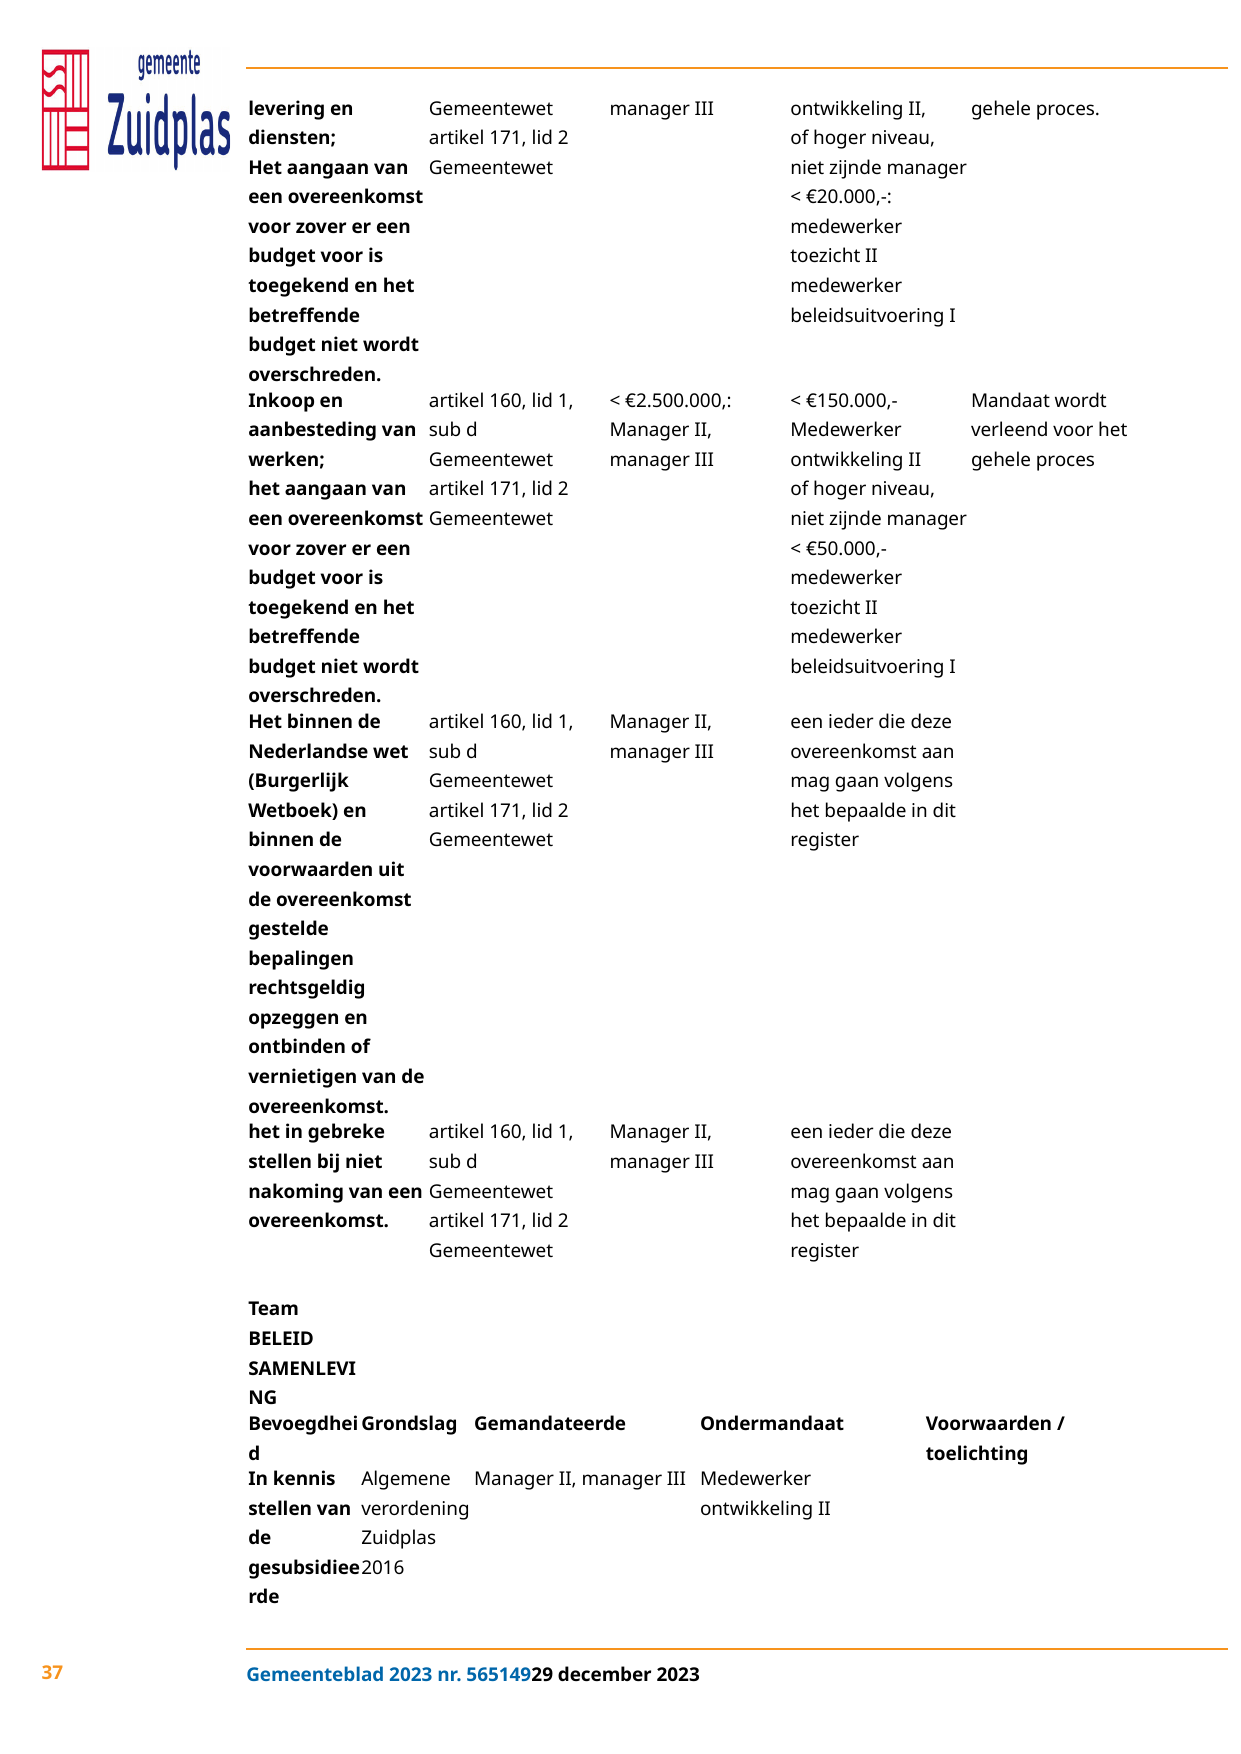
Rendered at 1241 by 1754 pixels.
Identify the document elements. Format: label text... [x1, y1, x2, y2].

table_cell het in gebreke stellen bij niet nakoming van een overeenkomst. [248, 1119, 429, 1263]
table_header [700, 1296, 926, 1410]
table_cell een ieder die deze overeenkomst aan mag gaan volgens het bepaalde in dit register [790, 708, 971, 1119]
picture [41, 47, 231, 172]
table_cell Het binnen de Nederlandse wet (Burgerlijk Wetboek) en binnen de voorwaarden uit de overeenkomst gestelde bepalingen rechtsgeldig opzeggen en ontbinden of vernietigen van de overeenkomst. [248, 708, 429, 1119]
table_cell In kennis stellen van de gesubsidieerde [248, 1465, 361, 1609]
table_header Team BELEID SAMENLEVING [248, 1296, 361, 1410]
table_cell Manager II, manager III [474, 1465, 700, 1609]
table_cell Bevoegdheid [248, 1410, 361, 1465]
table_cell een ieder die deze overeenkomst aan mag gaan volgens het bepaalde in dit register [790, 1119, 971, 1263]
table_cell Algemene verordening Zuidplas 2016 [361, 1465, 474, 1609]
table_cell artikel 160, lid 1, sub d Gemeentewet artikel 171, lid 2 Gemeentewet [429, 387, 609, 708]
table_cell < €150.000,- Medewerker ontwikkeling II of hoger niveau, niet zijnde manager < €50.000,- medewerker toezicht II medewerker beleidsuitvoering I [790, 387, 971, 708]
table_cell < €2.500.000,: Manager II, manager III [609, 387, 790, 708]
table_cell Medewerker ontwikkeling II [700, 1465, 926, 1609]
table_cell Inkoop en aanbesteding van werken; het aangaan van een overeenkomst voor zover er een budget voor is toegekend en het betreffende budget niet wordt overschreden. [248, 387, 429, 708]
table_cell [971, 708, 1152, 1119]
table_cell Gemandateerde [474, 1410, 700, 1465]
table_cell Mandaat wordt verleend voor het gehele proces [971, 387, 1152, 708]
table_cell artikel 160, lid 1, sub d Gemeentewet artikel 171, lid 2 Gemeentewet [429, 1119, 609, 1263]
table_cell levering en diensten; Het aangaan van een overeenkomst voor zover er een budget voor is toegekend en het betreffende budget niet wordt overschreden. [248, 95, 429, 387]
table_cell artikel 160, lid 1, sub d Gemeentewet artikel 171, lid 2 Gemeentewet [429, 708, 609, 1119]
table_cell Voorwaarden / toelichting [926, 1410, 1152, 1465]
table_cell Manager II, manager III [609, 1119, 790, 1263]
table_cell [971, 1119, 1152, 1263]
table_header [361, 1296, 474, 1410]
table_cell Manager II, manager III [609, 708, 790, 1119]
table_cell Gemeentewet artikel 171, lid 2 Gemeentewet [429, 95, 609, 387]
table_cell Grondslag [361, 1410, 474, 1465]
table_cell Ondermandaat [700, 1410, 926, 1465]
table_cell ontwikkeling II, of hoger niveau, niet zijnde manager < €20.000,-: medewerker toezicht II medewerker beleidsuitvoering I [790, 95, 971, 387]
table_cell gehele proces. [971, 95, 1152, 387]
table_header [474, 1296, 700, 1410]
table_cell manager III [609, 95, 790, 387]
table_header [926, 1296, 1152, 1410]
table_cell [926, 1465, 1152, 1609]
